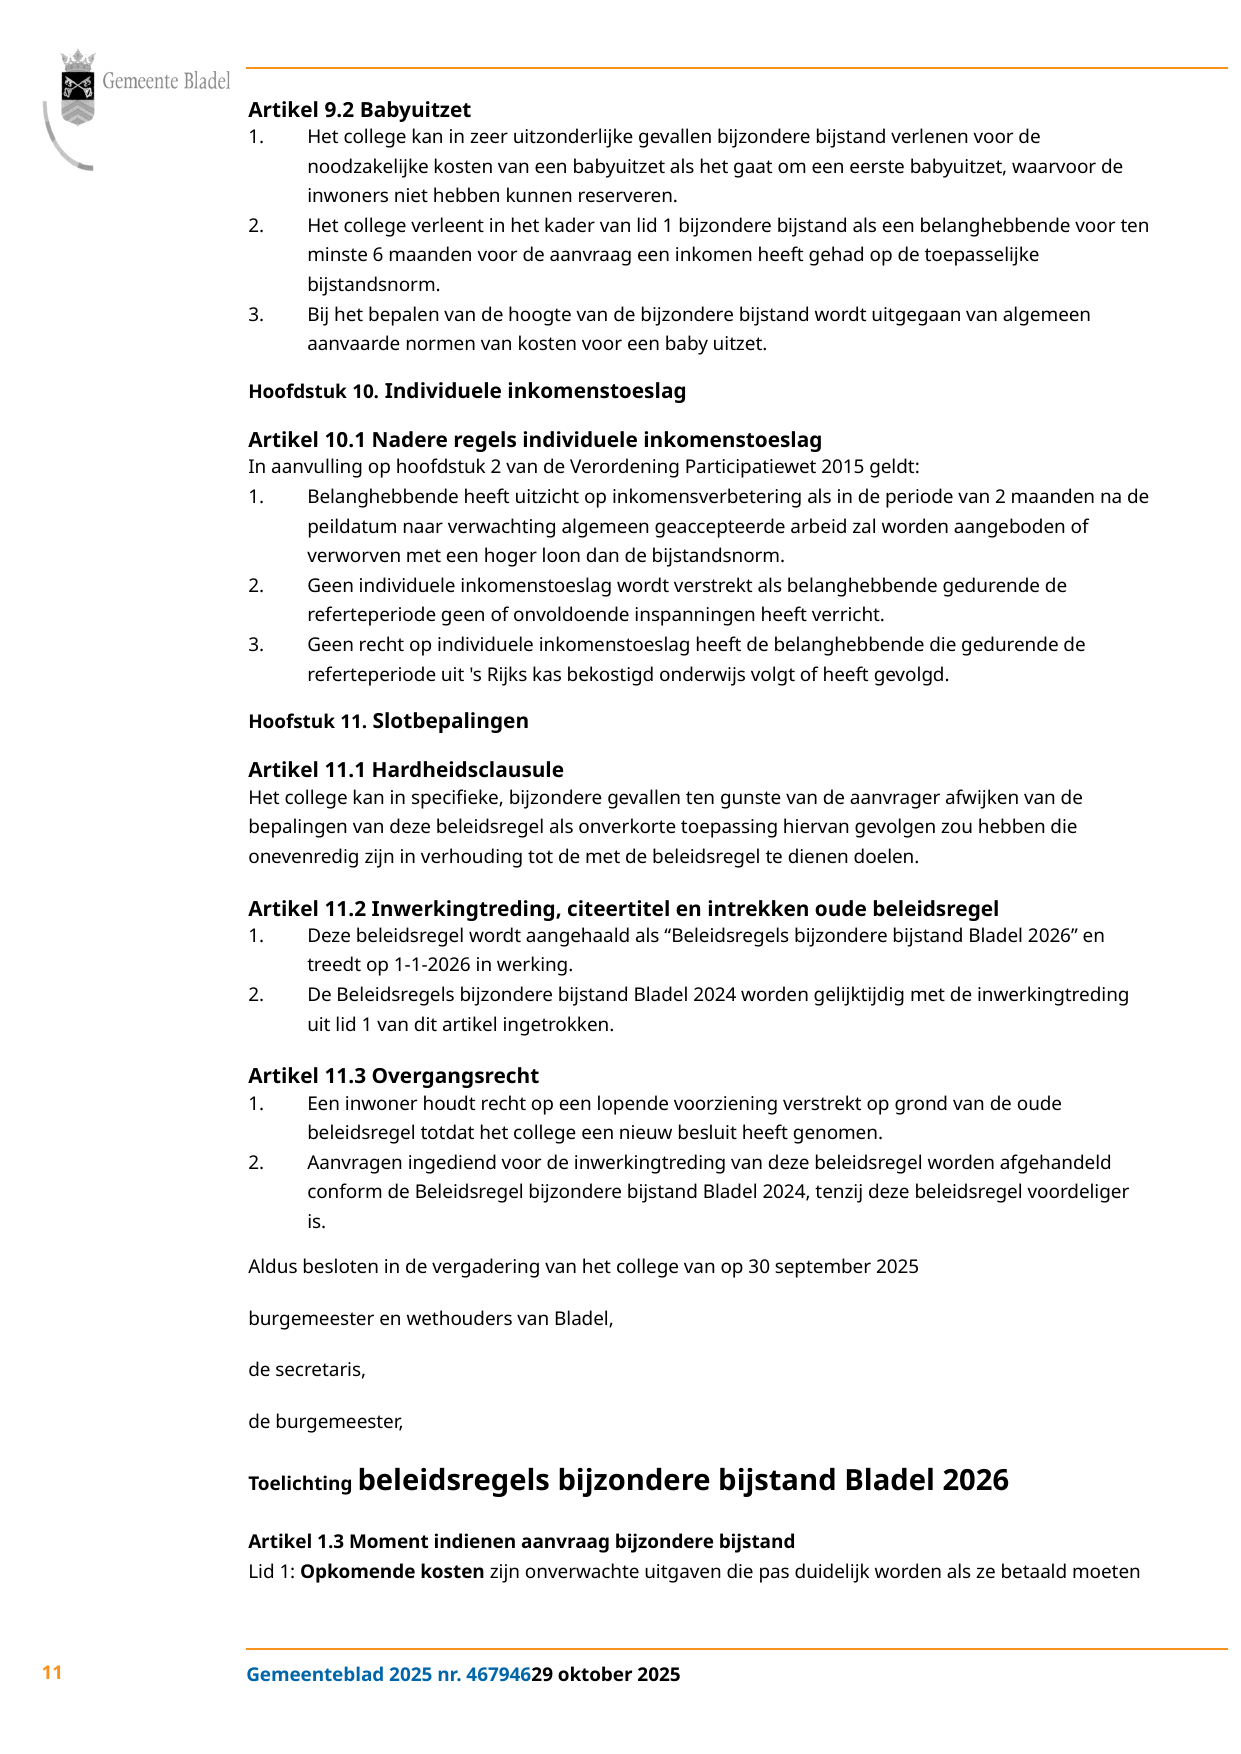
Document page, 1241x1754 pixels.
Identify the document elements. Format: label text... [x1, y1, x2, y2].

list Geen individuele inkomenstoeslag wordt verstrekt als belanghebbende gedurende de referteperiode geen of onvoldoende inspanningen heeft verricht. [248, 572, 1152, 627]
list Een inwoner houdt recht op een lopende voorziening verstrekt op grond van de oude beleidsregel totdat het college een nieuw besluit heeft genomen. [248, 1090, 1152, 1145]
list Belanghebbende heeft uitzicht op inkomensverbetering als in de periode van 2 maanden na de peildatum naar verwachting algemeen geaccepteerde arbeid zal worden aangeboden of verworven met een hoger loon dan de bijstandsnorm. [248, 483, 1152, 568]
picture [41, 47, 231, 172]
text Artikel 11.1 Hardheidsclausule [248, 756, 1152, 784]
text In aanvulling op hoofdstuk 2 van de Verordening Participatiewet 2015 geldt: [248, 454, 1152, 479]
text burgemeester en wethouders van Bladel, [248, 1305, 1152, 1331]
list Het college verleent in het kader van lid 1 bijzondere bijstand als een belanghebbende voor ten minste 6 maanden voor de aanvraag een inkomen heeft gehad op de toepasselijke bijstandsnorm. [248, 212, 1152, 297]
list De Beleidsregels bijzondere bijstand Bladel 2024 worden gelijktijdig met de inwerkingtreding uit lid 1 van dit artikel ingetrokken. [248, 981, 1152, 1037]
list Deze beleidsregel wordt aangehaald als “Beleidsregels bijzondere bijstand Bladel 2026” en treedt op 1-1-2026 in werking. [248, 922, 1152, 977]
text de burgemeester, [248, 1408, 1152, 1434]
text Artikel 11.3 Overgangsrecht [248, 1061, 1152, 1090]
text Hoofstuk 11. Slotbepalingen [248, 706, 1152, 735]
text Hoofdstuk 10. Individuele inkomenstoeslag [248, 376, 1152, 404]
list Aanvragen ingediend voor de inwerkingtreding van deze beleidsregel worden afgehandeld conform de Beleidsregel bijzondere bijstand Bladel 2024, tenzij deze beleidsregel voordeliger is. [248, 1149, 1152, 1234]
list Geen recht op individuele inkomenstoeslag heeft de belanghebbende die gedurende de referteperiode uit 's Rijks kas bekostigd onderwijs volgt of heeft gevolgd. [248, 631, 1152, 686]
text Artikel 10.1 Nadere regels individuele inkomenstoeslag [248, 425, 1152, 454]
text Aldus besloten in de vergadering van het college van op 30 september 2025 [248, 1254, 1152, 1279]
text Toelichting beleidsregels bijzondere bijstand Bladel 2026 [248, 1459, 1152, 1499]
text Artikel 9.2 Babyuitzet [248, 95, 1152, 123]
text Lid 1: Opkomende kosten zijn onverwachte uitgaven die pas duidelijk worden als ze betaald moeten [248, 1558, 1152, 1584]
text Artikel 11.2 Inwerkingtreding, citeertitel en intrekken oude beleidsregel [248, 894, 1152, 922]
text Het college kan in specifieke, bijzondere gevallen ten gunste van de aanvrager afwijken van de bepalingen van deze beleidsregel als onverkorte toepassing hiervan gevolgen zou hebben die onevenredig zijn in verhouding tot de met de beleidsregel te dienen doelen. [248, 784, 1152, 869]
list Bij het bepalen van de hoogte van de bijzondere bijstand wordt uitgegaan van algemeen aanvaarde normen van kosten voor een baby uitzet. [248, 301, 1152, 356]
list Het college kan in zeer uitzonderlijke gevallen bijzondere bijstand verlenen voor de noodzakelijke kosten van een babyuitzet als het gaat om een eerste babyuitzet, waarvoor de inwoners niet hebben kunnen reserveren. [248, 123, 1152, 208]
text de secretaris, [248, 1357, 1152, 1382]
text Artikel 1.3 Moment indienen aanvraag bijzondere bijstand [248, 1528, 1152, 1554]
